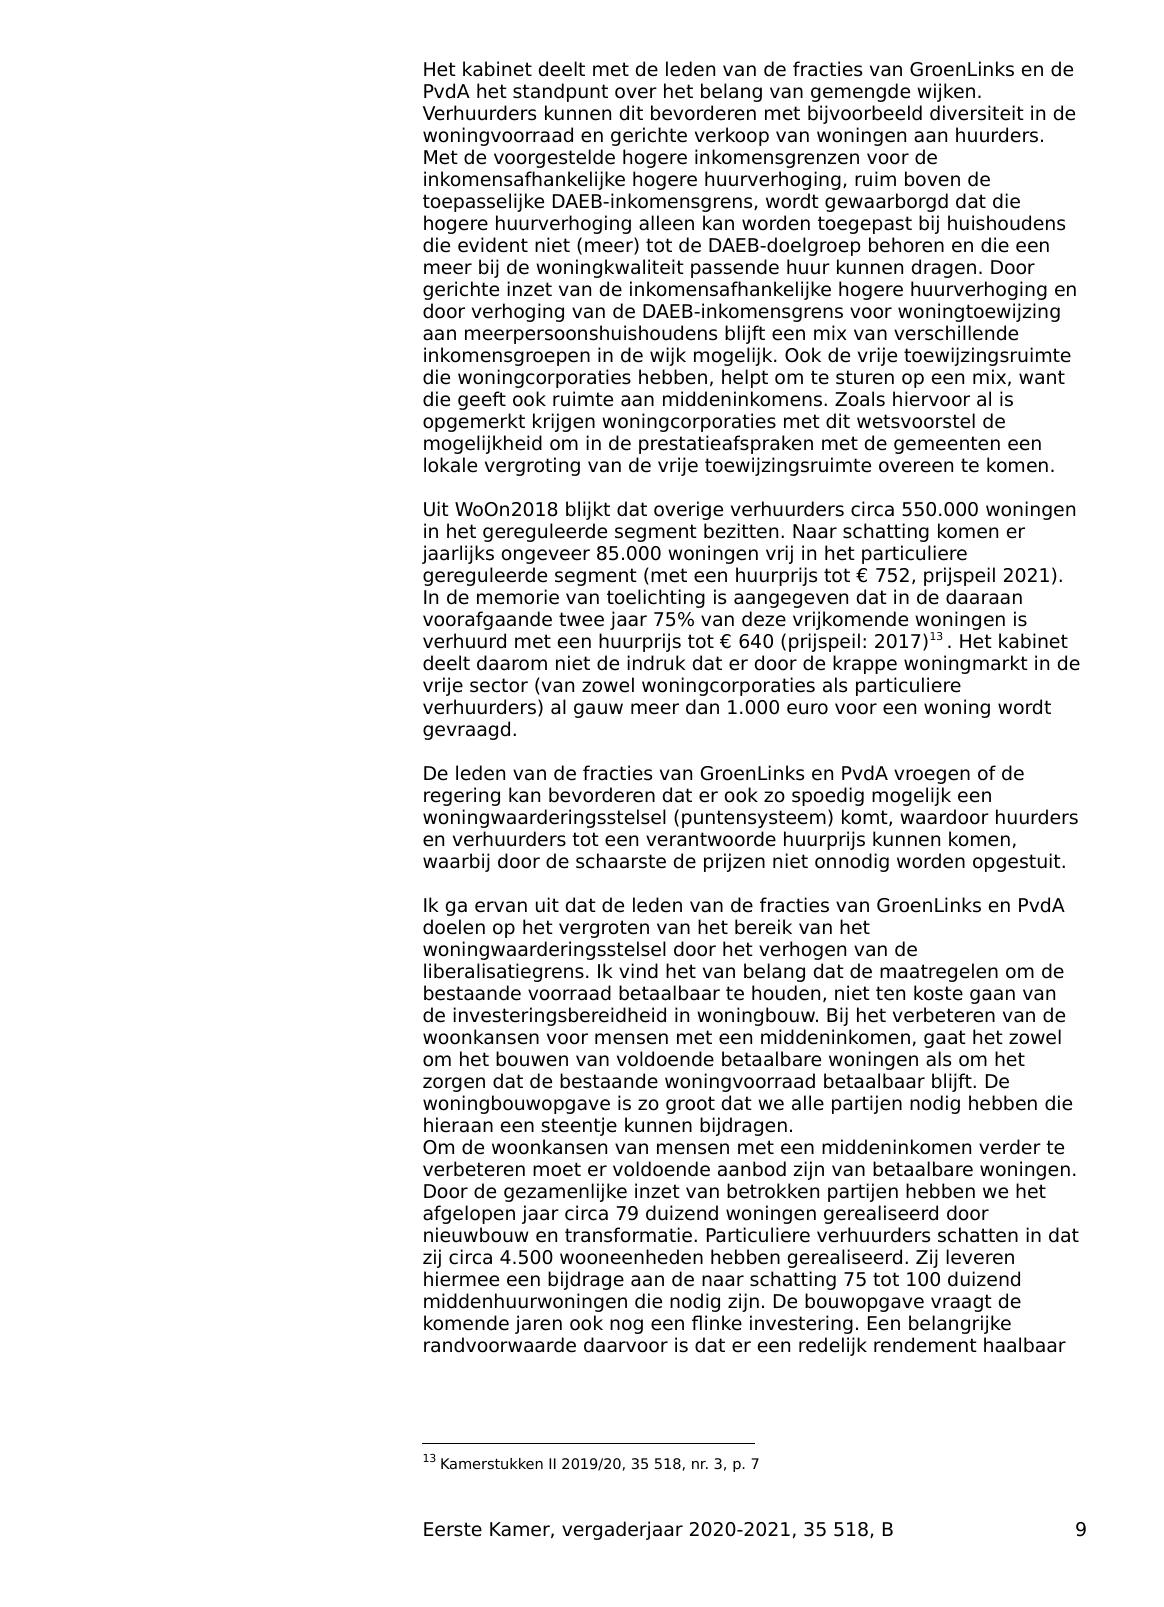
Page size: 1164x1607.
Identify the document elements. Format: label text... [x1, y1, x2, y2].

text Om de woonkansen van mensen met een middeninkomen verder te verbeteren moet er voldoende aanbod zijn van betaalbare woningen. Door de gezamenlijke inzet van betrokken partijen hebben we het afgelopen jaar circa 79 duizend woningen gerealiseerd door nieuwbouw en transformatie. Particuliere verhuurders schatten in dat zij circa 4.500 wooneenheden hebben gerealiseerd. Zij leveren hiermee een bijdrage aan de naar schatting 75 tot 100 duizend middenhuurwoningen die nodig zijn. De bouwopgave vraagt de komende jaren ook nog een flinke investering. Een belangrijke randvoorwaarde daarvoor is dat er een redelijk rendement haalbaar [422, 1137, 1087, 1356]
text Het kabinet deelt met de leden van de fracties van GroenLinks en de PvdA het standpunt over het belang van gemengde wijken. Verhuurders kunnen dit bevorderen met bijvoorbeeld diversiteit in de woningvoorraad en gerichte verkoop van woningen aan huurders. Met de voorgestelde hogere inkomensgrenzen voor de inkomensafhankelijke hogere huurverhoging, ruim boven de toepasselijke DAEB-inkomensgrens, wordt gewaarborgd dat die hogere huurverhoging alleen kan worden toegepast bij huishoudens die evident niet (meer) tot de DAEB-doelgroep behoren en die een meer bij de woningkwaliteit passende huur kunnen dragen. Door gerichte inzet van de inkomensafhankelijke hogere huurverhoging en door verhoging van de DAEB-inkomensgrens voor woningtoewijzing aan meerpersoonshuishoudens blijft een mix van verschillende inkomensgroepen in de wijk mogelijk. Ook de vrije toewijzingsruimte die woningcorporaties hebben, helpt om te sturen op een mix, want die geeft ook ruimte aan middeninkomens. Zoals hiervoor al is opgemerkt krijgen woningcorporaties met dit wetsvoorstel de mogelijkheid om in de prestatieafspraken met de gemeenten een lokale vergroting van de vrije toewijzingsruimte overeen te komen. [422, 59, 1087, 477]
text Uit WoOn2018 blijkt dat overige verhuurders circa 550.000 woningen in het gereguleerde segment bezitten. Naar schatting komen er jaarlijks ongeveer 85.000 woningen vrij in het particuliere gereguleerde segment (met een huurprijs tot € 752, prijspeil 2021). In de memorie van toelichting is aangegeven dat in de daaraan voorafgaande twee jaar 75% van deze vrijkomende woningen is verhuurd met een huurprijs tot € 640 (prijspeil: 2017). Het kabinet deelt daarom niet de indruk dat er door de krappe woningmarkt in de vrije sector (van zowel woningcorporaties als particuliere verhuurders) al gauw meer dan 1.000 euro voor een woning wordt gevraagd. [422, 499, 1087, 741]
text Kamerstukken II 2019/20, 35 518, nr. 3, p. 7 [422, 1452, 1087, 1474]
text De leden van de fracties van GroenLinks en PvdA vroegen of de regering kan bevorderen dat er ook zo spoedig mogelijk een woningwaarderingsstelsel (puntensysteem) komt, waardoor huurders en verhuurders tot een verantwoorde huurprijs kunnen komen, waarbij door de schaarste de prijzen niet onnodig worden opgestuit. [422, 763, 1087, 873]
text Ik ga ervan uit dat de leden van de fracties van GroenLinks en PvdA doelen op het vergroten van het bereik van het woningwaarderingsstelsel door het verhogen van de liberalisatiegrens. Ik vind het van belang dat de maatregelen om de bestaande voorraad betaalbaar te houden, niet ten koste gaan van de investeringsbereidheid in woningbouw. Bij het verbeteren van de woonkansen voor mensen met een middeninkomen, gaat het zowel om het bouwen van voldoende betaalbare woningen als om het zorgen dat de bestaande woningvoorraad betaalbaar blijft. De woningbouwopgave is zo groot dat we alle partijen nodig hebben die hieraan een steentje kunnen bijdragen. [422, 895, 1087, 1137]
